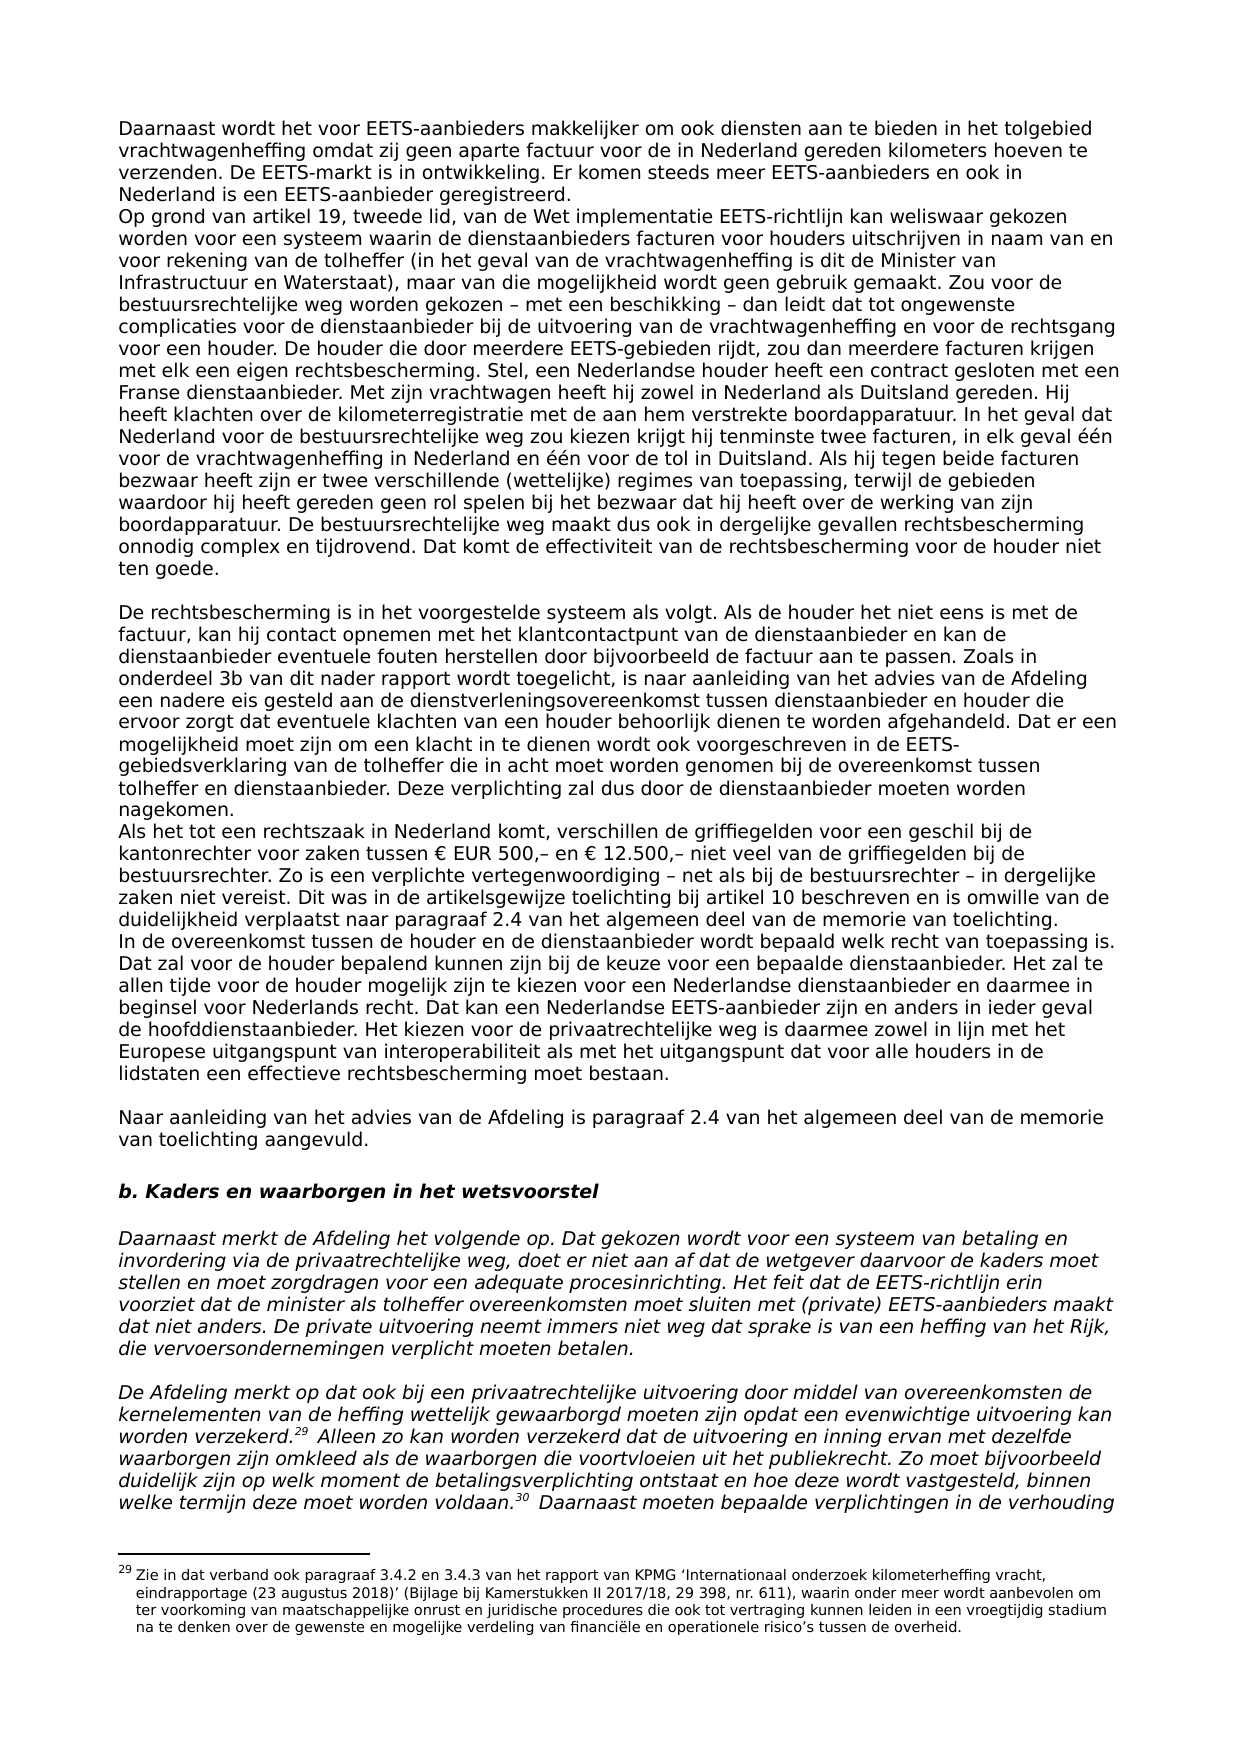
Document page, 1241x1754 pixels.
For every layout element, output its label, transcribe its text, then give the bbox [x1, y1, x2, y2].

subtitle b. Kaders en waarborgen in het wetsvoorstel [118, 1181, 1122, 1203]
text Naar aanleiding van het advies van de Afdeling is paragraaf 2.4 van het algemeen deel van de memorie van toelichting aangevuld. [118, 1107, 1122, 1151]
text De Afdeling merkt op dat ook bij een privaatrechtelijke uitvoering door middel van overeenkomsten de kernelementen van de heffing wettelijk gewaarborgd moeten zijn opdat een evenwichtige uitvoering kan worden verzekerd. Alleen zo kan worden verzekerd dat de uitvoering en inning ervan met dezelfde waarborgen zijn omkleed als de waarborgen die voortvloeien uit het publiekrecht. Zo moet bijvoorbeeld duidelijk zijn op welk moment de betalingsverplichting ontstaat en hoe deze wordt vastgesteld, binnen welke termijn deze moet worden voldaan. Daarnaast moeten bepaalde verplichtingen in de verhouding [118, 1382, 1122, 1513]
text Daarnaast merkt de Afdeling het volgende op. Dat gekozen wordt voor een systeem van betaling en invordering via de privaatrechtelijke weg, doet er niet aan af dat de wetgever daarvoor de kaders moet stellen en moet zorgdragen voor een adequate procesinrichting. Het feit dat de EETS-richtlijn erin voorziet dat de minister als tolheffer overeenkomsten moet sluiten met (private) EETS-aanbieders maakt dat niet anders. De private uitvoering neemt immers niet weg dat sprake is van een heffing van het Rijk, die vervoersondernemingen verplicht moeten betalen. [118, 1228, 1122, 1360]
text Als het tot een rechtszaak in Nederland komt, verschillen de griffiegelden voor een geschil bij de kantonrechter voor zaken tussen € EUR 500,– en € 12.500,– niet veel van de griffiegelden bij de bestuursrechter. Zo is een verplichte vertegenwoordiging – net als bij de bestuursrechter – in dergelijke zaken niet vereist. Dit was in de artikelsgewijze toelichting bij artikel 10 beschreven en is omwille van de duidelijkheid verplaatst naar paragraaf 2.4 van het algemeen deel van de memorie van toelichting. [118, 821, 1122, 931]
text Daarnaast wordt het voor EETS-aanbieders makkelijker om ook diensten aan te bieden in het tolgebied vrachtwagenheffing omdat zij geen aparte factuur voor de in Nederland gereden kilometers hoeven te verzenden. De EETS-markt is in ontwikkeling. Er komen steeds meer EETS-aanbieders en ook in Nederland is een EETS-aanbieder geregistreerd. [118, 118, 1122, 206]
text Zie in dat verband ook paragraaf 3.4.2 en 3.4.3 van het rapport van KPMG ‘Internationaal onderzoek kilometerheffing vracht, eindrapportage (23 augustus 2018)’ (Bijlage bij Kamerstukken II 2017/18, 29 398, nr. 611), waarin onder meer wordt aanbevolen om ter voorkoming van maatschappelijke onrust en juridische procedures die ook tot vertraging kunnen leiden in een vroegtijdig stadium na te denken over de gewenste en mogelijke verdeling van financiële en operationele risico’s tussen de overheid. [118, 1563, 1122, 1636]
text Op grond van artikel 19, tweede lid, van de Wet implementatie EETS-richtlijn kan weliswaar gekozen worden voor een systeem waarin de dienstaanbieders facturen voor houders uitschrijven in naam van en voor rekening van de tolheffer (in het geval van de vrachtwagenheffing is dit de Minister van Infrastructuur en Waterstaat), maar van die mogelijkheid wordt geen gebruik gemaakt. Zou voor de bestuursrechtelijke weg worden gekozen – met een beschikking – dan leidt dat tot ongewenste complicaties voor de dienstaanbieder bij de uitvoering van de vrachtwagenheffing en voor de rechtsgang voor een houder. De houder die door meerdere EETS-gebieden rijdt, zou dan meerdere facturen krijgen met elk een eigen rechtsbescherming. Stel, een Nederlandse houder heeft een contract gesloten met een Franse dienstaanbieder. Met zijn vrachtwagen heeft hij zowel in Nederland als Duitsland gereden. Hij heeft klachten over de kilometerregistratie met de aan hem verstrekte boordapparatuur. In het geval dat Nederland voor de bestuursrechtelijke weg zou kiezen krijgt hij tenminste twee facturen, in elk geval één voor de vrachtwagenheffing in Nederland en één voor de tol in Duitsland. Als hij tegen beide facturen bezwaar heeft zijn er twee verschillende (wettelijke) regimes van toepassing, terwijl de gebieden waardoor hij heeft gereden geen rol spelen bij het bezwaar dat hij heeft over de werking van zijn boordapparatuur. De bestuursrechtelijke weg maakt dus ook in dergelijke gevallen rechtsbescherming onnodig complex en tijdrovend. Dat komt de effectiviteit van de rechtsbescherming voor de houder niet ten goede. [118, 206, 1122, 580]
text De rechtsbescherming is in het voorgestelde systeem als volgt. Als de houder het niet eens is met de factuur, kan hij contact opnemen met het klantcontactpunt van de dienstaanbieder en kan de dienstaanbieder eventuele fouten herstellen door bijvoorbeeld de factuur aan te passen. Zoals in onderdeel 3b van dit nader rapport wordt toegelicht, is naar aanleiding van het advies van de Afdeling een nadere eis gesteld aan de dienstverleningsovereenkomst tussen dienstaanbieder en houder die ervoor zorgt dat eventuele klachten van een houder behoorlijk dienen te worden afgehandeld. Dat er een mogelijkheid moet zijn om een klacht in te dienen wordt ook voorgeschreven in de EETS-gebiedsverklaring van de tolheffer die in acht moet worden genomen bij de overeenkomst tussen tolheffer en dienstaanbieder. Deze verplichting zal dus door de dienstaanbieder moeten worden nagekomen. [118, 602, 1122, 821]
text In de overeenkomst tussen de houder en de dienstaanbieder wordt bepaald welk recht van toepassing is. Dat zal voor de houder bepalend kunnen zijn bij de keuze voor een bepaalde dienstaanbieder. Het zal te allen tijde voor de houder mogelijk zijn te kiezen voor een Nederlandse dienstaanbieder en daarmee in beginsel voor Nederlands recht. Dat kan een Nederlandse EETS-aanbieder zijn en anders in ieder geval de hoofddienstaanbieder. Het kiezen voor de privaatrechtelijke weg is daarmee zowel in lijn met het Europese uitgangspunt van interoperabiliteit als met het uitgangspunt dat voor alle houders in de lidstaten een effectieve rechtsbescherming moet bestaan. [118, 931, 1122, 1085]
